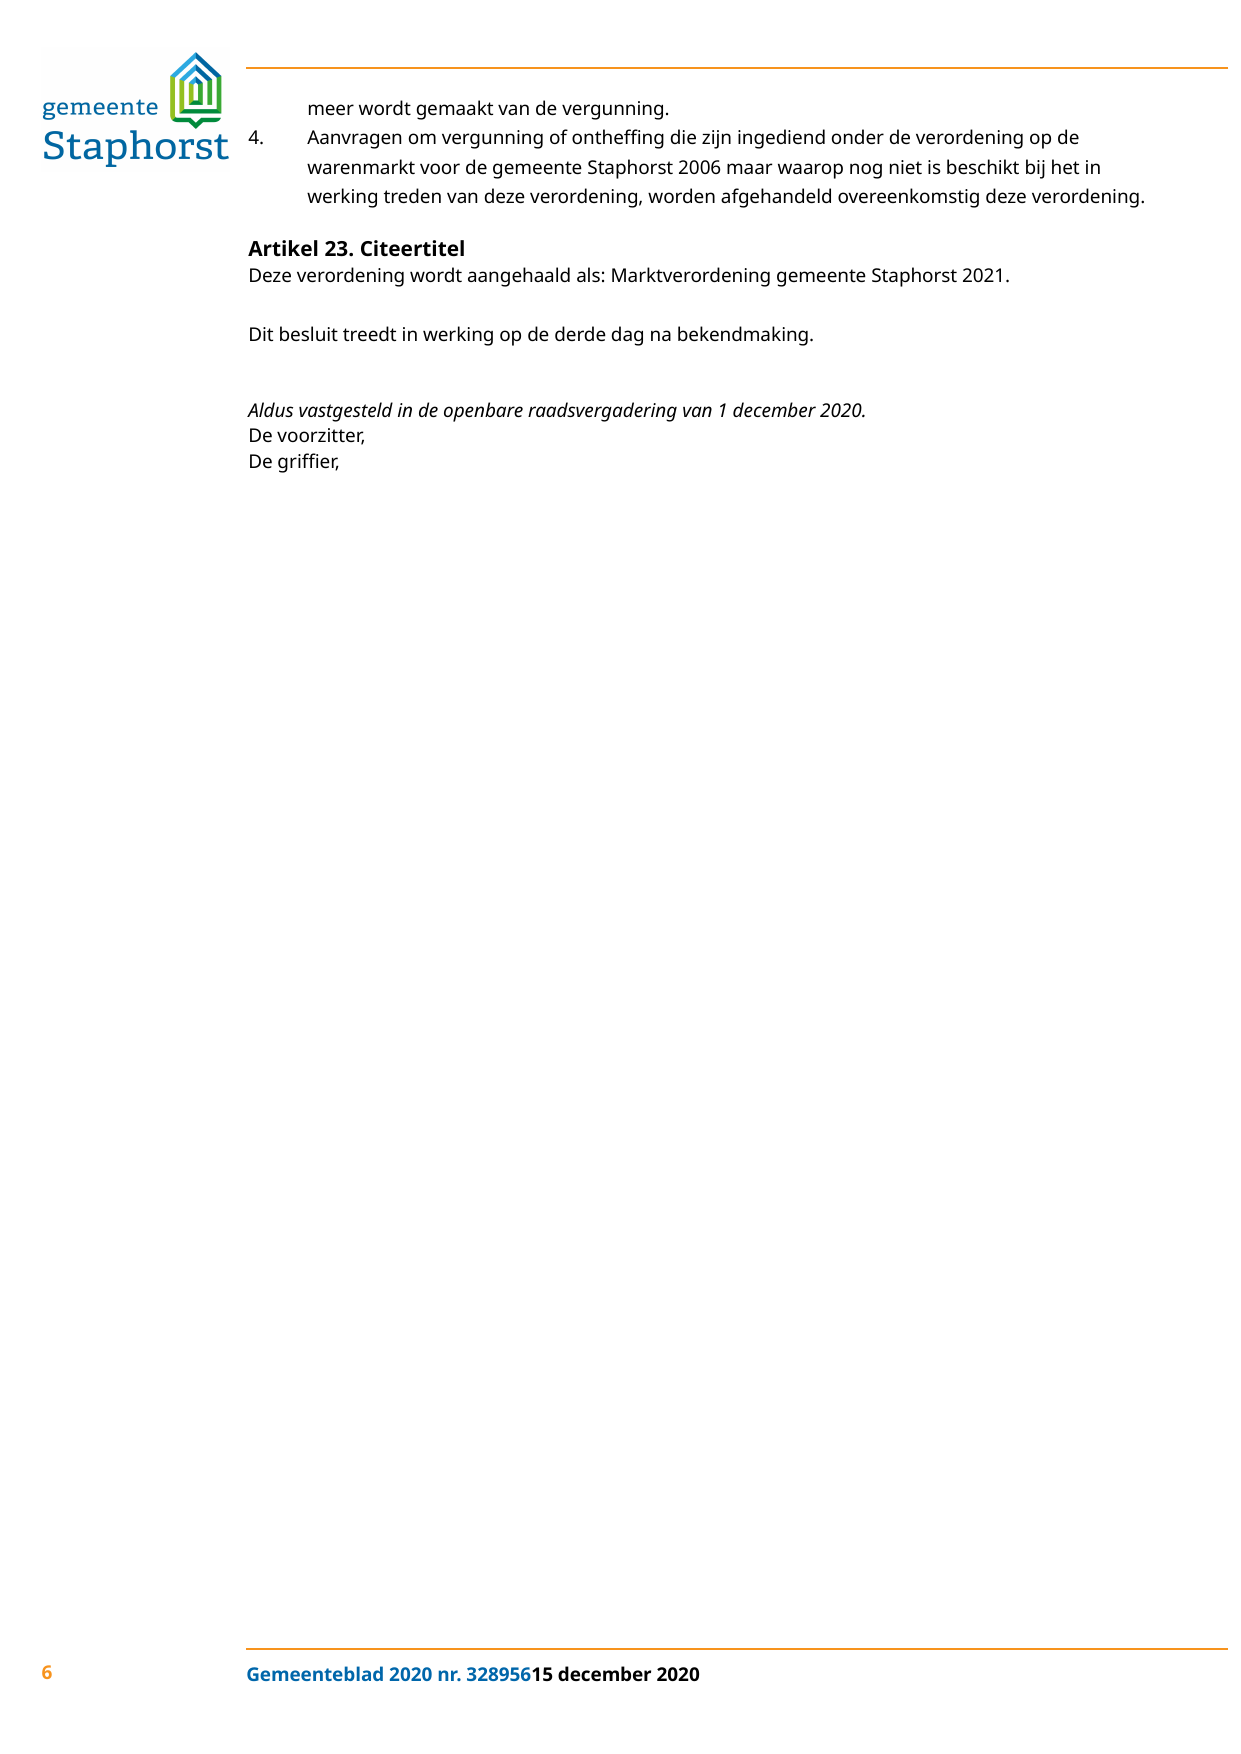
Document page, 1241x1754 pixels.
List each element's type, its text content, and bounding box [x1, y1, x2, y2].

list Aanvragen om vergunning of ontheffing die zijn ingediend onder de verordening op de warenmarkt voor de gemeente Staphorst 2006 maar waarop nog niet is beschikt bij het in werking treden van deze verordening, worden afgehandeld overeenkomstig deze verordening. [248, 124, 1152, 209]
text De griffier, [248, 448, 1152, 474]
list meer wordt gemaakt van de vergunning. [248, 95, 1152, 121]
text Dit besluit treedt in werking op de derde dag na bekendmaking. [248, 322, 1152, 347]
text Aldus vastgesteld in de openbare raadsvergadering van 1 december 2020. [248, 397, 1152, 422]
text De voorzitter, [248, 422, 1152, 448]
picture [41, 47, 231, 172]
text Artikel 23. Citeertitel [248, 234, 1152, 262]
text Deze verordening wordt aangehaald als: Marktverordening gemeente Staphorst 2021. [248, 262, 1152, 288]
